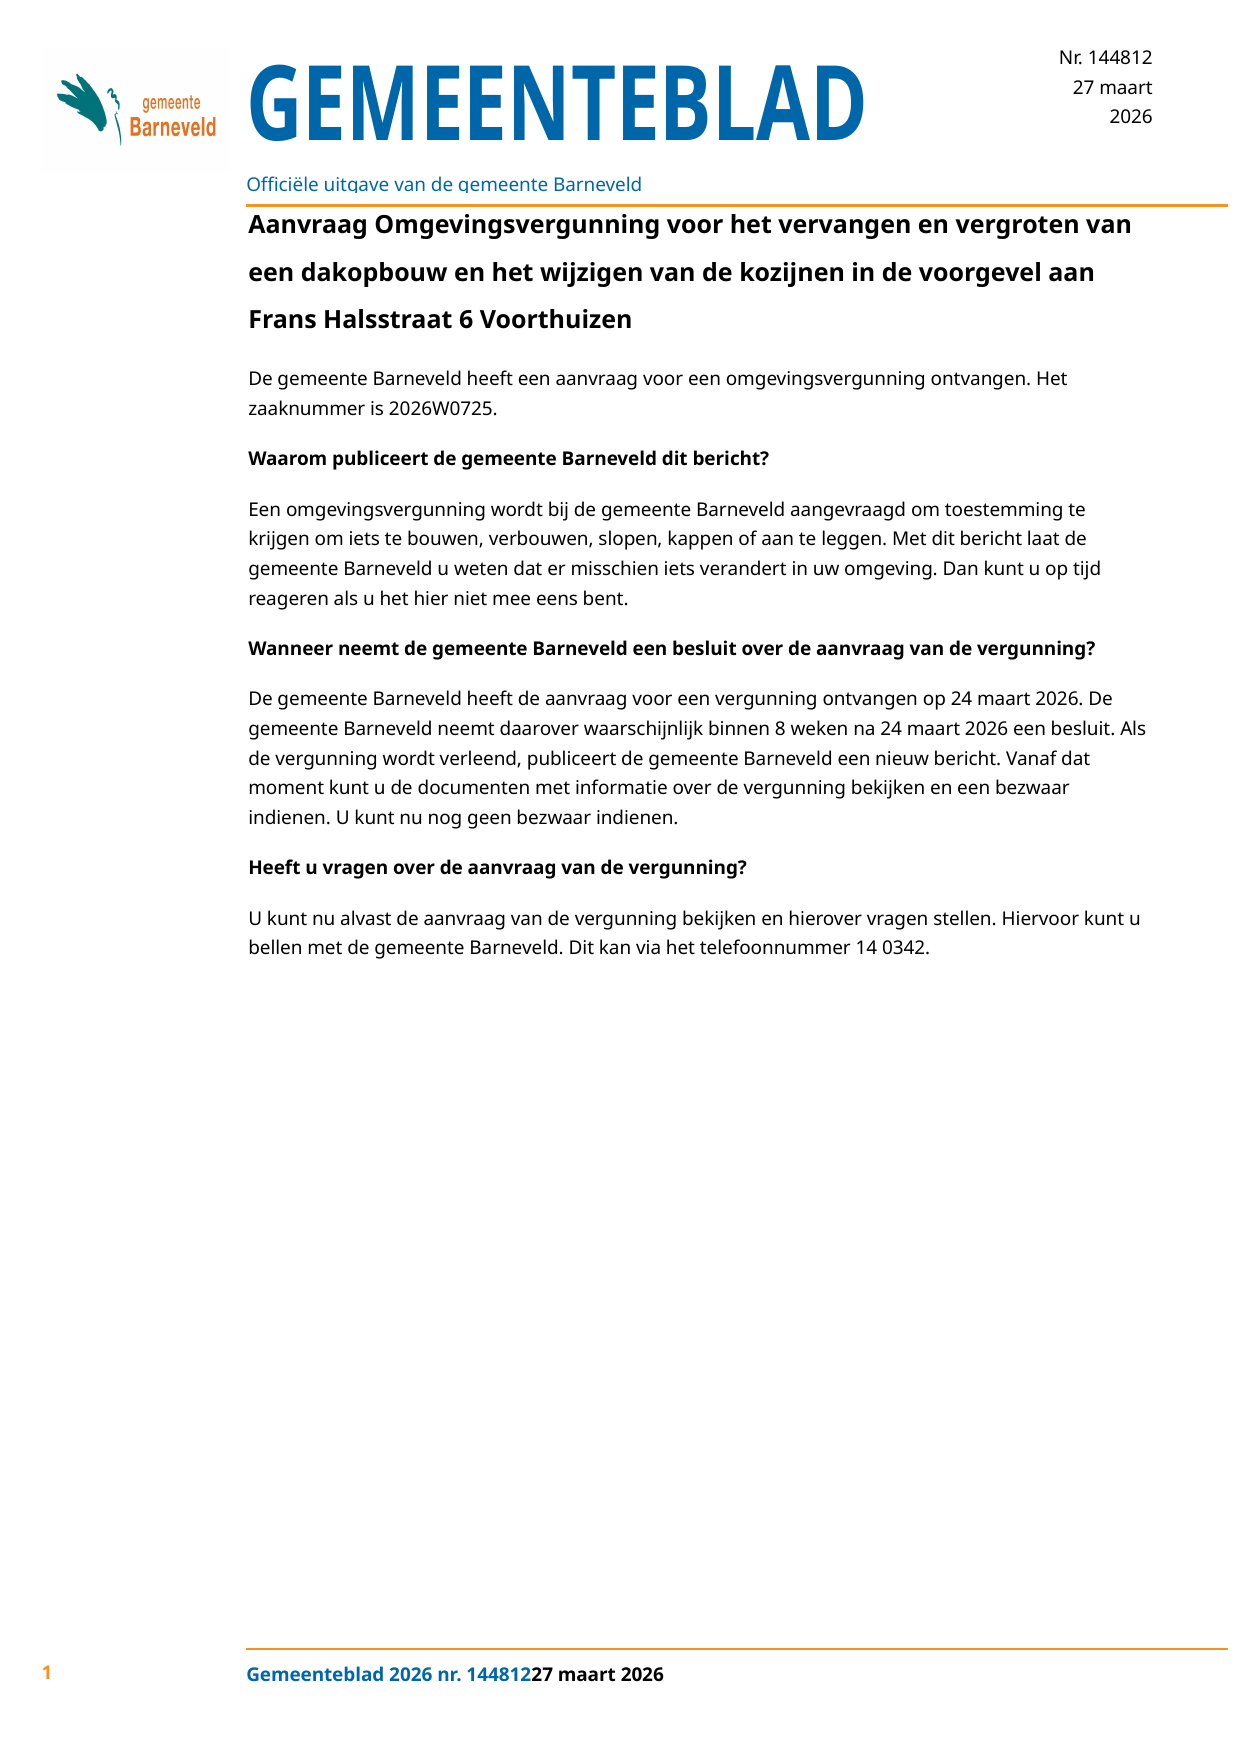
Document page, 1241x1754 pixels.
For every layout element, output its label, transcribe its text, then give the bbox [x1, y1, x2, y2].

text De gemeente Barneveld heeft een aanvraag voor een omgevingsvergunning ontvangen. Het zaaknummer is 2026W0725. [248, 366, 1152, 421]
text Waarom publiceert de gemeente Barneveld dit bericht? [248, 446, 1152, 471]
text Aanvraag Omgevingsvergunning voor het vervangen en vergroten van een dakopbouw en het wijzigen van de kozijnen in de voorgevel aan Frans Halsstraat 6 Voorthuizen [248, 207, 1152, 336]
picture [41, 47, 231, 172]
text Een omgevingsvergunning wordt bij de gemeente Barneveld aangevraagd om toestemming te krijgen om iets te bouwen, verbouwen, slopen, kappen of aan te leggen. Met dit bericht laat de gemeente Barneveld u weten dat er misschien iets verandert in uw omgeving. Dan kunt u op tijd reageren als u het hier niet mee eens bent. [248, 496, 1152, 610]
text Heeft u vragen over de aanvraag van de vergunning? [248, 854, 1152, 880]
text De gemeente Barneveld heeft de aanvraag voor een vergunning ontvangen op 24 maart 2026. De gemeente Barneveld neemt daarover waarschijnlijk binnen 8 weken na 24 maart 2026 een besluit. Als de vergunning wordt verleend, publiceert de gemeente Barneveld een nieuw bericht. Vanaf dat moment kunt u de documenten met informatie over de vergunning bekijken en een bezwaar indienen. U kunt nu nog geen bezwaar indienen. [248, 686, 1152, 829]
text U kunt nu alvast de aanvraag van de vergunning bekijken en hierover vragen stellen. Hiervoor kunt u bellen met de gemeente Barneveld. Dit kan via het telefoonnummer 14 0342. [248, 905, 1152, 960]
text Wanneer neemt de gemeente Barneveld een besluit over de aanvraag van de vergunning? [248, 635, 1152, 661]
